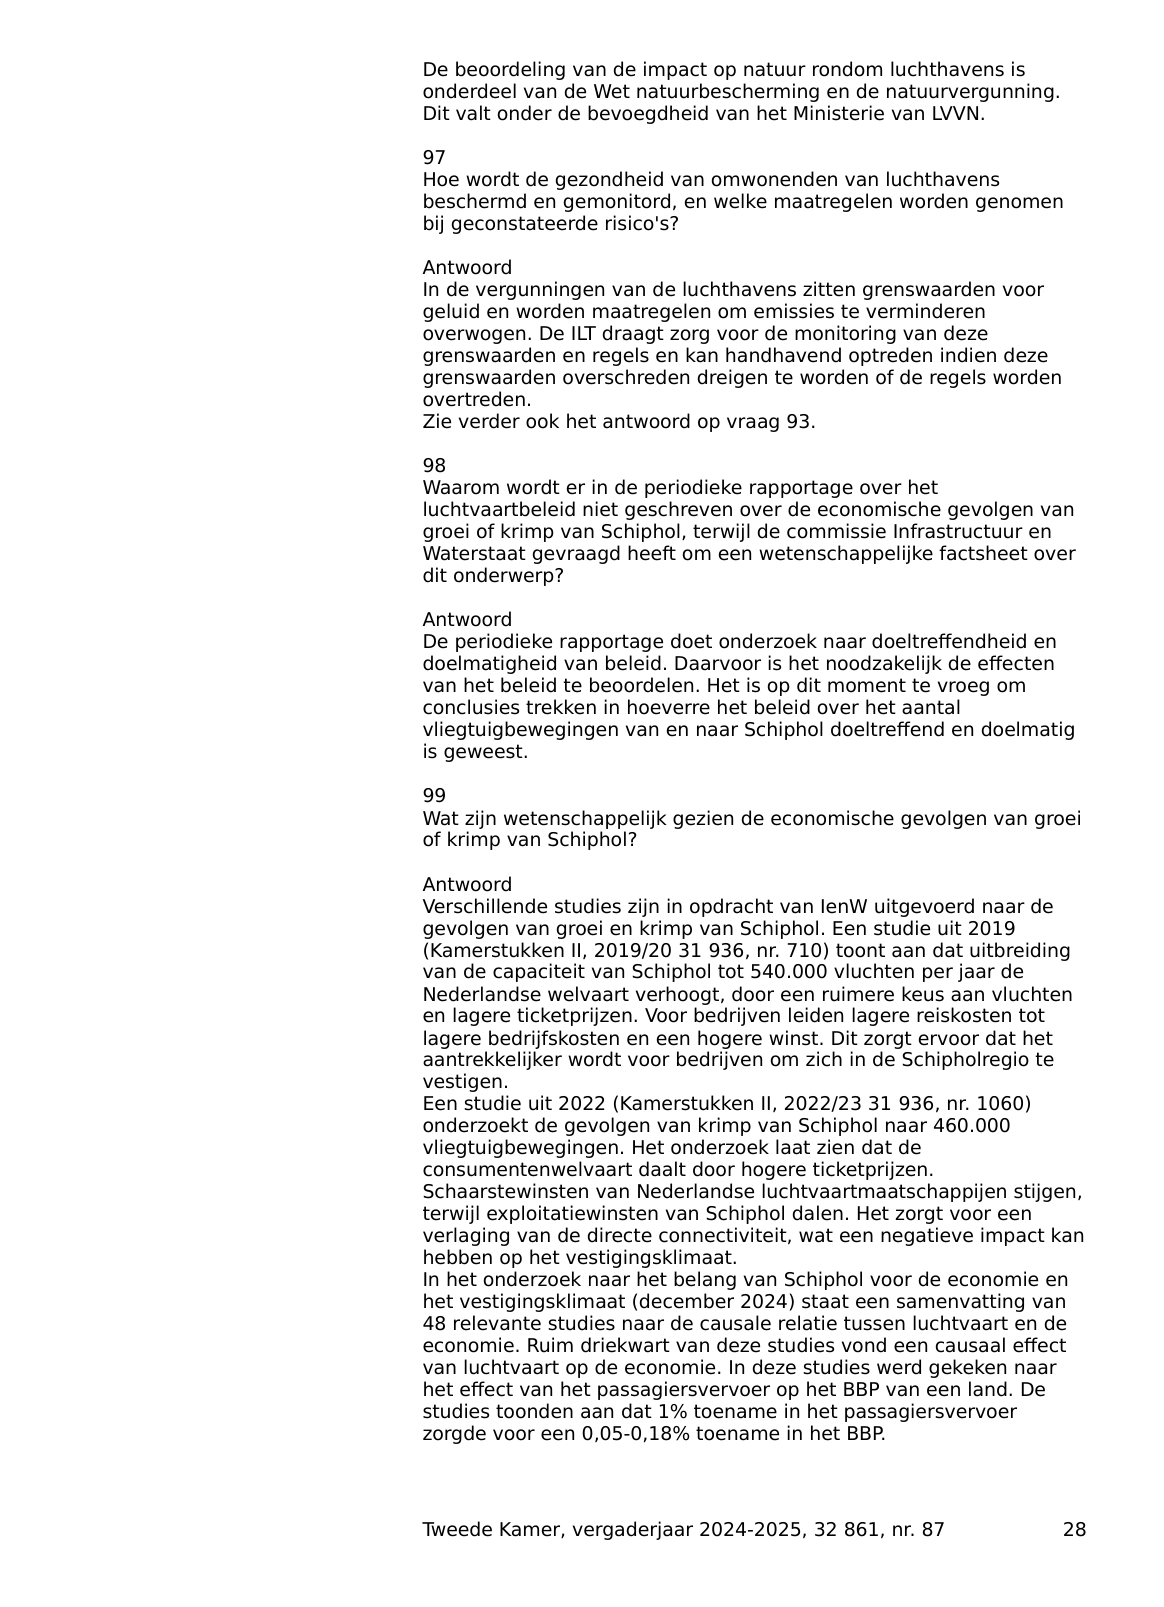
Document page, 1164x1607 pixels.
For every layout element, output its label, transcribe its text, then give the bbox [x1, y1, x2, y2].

text Waarom wordt er in de periodieke rapportage over het luchtvaartbeleid niet geschreven over de economische gevolgen van groei of krimp van Schiphol, terwijl de commissie Infrastructuur en Waterstaat gevraagd heeft om een wetenschappelijke factsheet over dit onderwerp? [422, 477, 1087, 587]
text In de vergunningen van de luchthavens zitten grenswaarden voor geluid en worden maatregelen om emissies te verminderen overwogen. De ILT draagt zorg voor de monitoring van deze grenswaarden en regels en kan handhavend optreden indien deze grenswaarden overschreden dreigen te worden of de regels worden overtreden. [422, 279, 1087, 411]
text In het onderzoek naar het belang van Schiphol voor de economie en het vestigingsklimaat (december 2024) staat een samenvatting van 48 relevante studies naar de causale relatie tussen luchtvaart en de economie. Ruim driekwart van deze studies vond een causaal effect van luchtvaart op de economie. In deze studies werd gekeken naar het effect van het passagiersvervoer op het BBP van een land. De studies toonden aan dat 1% toename in het passagiersvervoer zorgde voor een 0,05-0,18% toename in het BBP. [422, 1269, 1087, 1445]
text Antwoord [422, 609, 1087, 631]
text De periodieke rapportage doet onderzoek naar doeltreffendheid en doelmatigheid van beleid. Daarvoor is het noodzakelijk de effecten van het beleid te beoordelen. Het is op dit moment te vroeg om conclusies trekken in hoeverre het beleid over het aantal vliegtuigbewegingen van en naar Schiphol doeltreffend en doelmatig is geweest. [422, 631, 1087, 763]
text Een studie uit 2022 (Kamerstukken II, 2022/23 31 936, nr. 1060) onderzoekt de gevolgen van krimp van Schiphol naar 460.000 vliegtuigbewegingen. Het onderzoek laat zien dat de consumentenwelvaart daalt door hogere ticketprijzen. [422, 1093, 1087, 1181]
text De beoordeling van de impact op natuur rondom luchthavens is onderdeel van de Wet natuurbescherming en de natuurvergunning. Dit valt onder de bevoegdheid van het Ministerie van LVVN. [422, 59, 1087, 125]
text 97 [422, 147, 1087, 169]
text Verschillende studies zijn in opdracht van IenW uitgevoerd naar de gevolgen van groei en krimp van Schiphol. Een studie uit 2019 (Kamerstukken II, 2019/20 31 936, nr. 710) toont aan dat uitbreiding van de capaciteit van Schiphol tot 540.000 vluchten per jaar de Nederlandse welvaart verhoogt, door een ruimere keus aan vluchten en lagere ticketprijzen. Voor bedrijven leiden lagere reiskosten tot lagere bedrijfskosten en een hogere winst. Dit zorgt ervoor dat het aantrekkelijker wordt voor bedrijven om zich in de Schipholregio te vestigen. [422, 896, 1087, 1093]
text 98 [422, 455, 1087, 477]
text Antwoord [422, 257, 1087, 279]
text Antwoord [422, 873, 1087, 896]
text Schaarstewinsten van Nederlandse luchtvaartmaatschappijen stijgen, terwijl exploitatiewinsten van Schiphol dalen. Het zorgt voor een verlaging van de directe connectiviteit, wat een negatieve impact kan hebben op het vestigingsklimaat. [422, 1181, 1087, 1269]
text 99 [422, 785, 1087, 807]
text Zie verder ook het antwoord op vraag 93. [422, 411, 1087, 433]
text Wat zijn wetenschappelijk gezien de economische gevolgen van groei of krimp van Schiphol? [422, 807, 1087, 851]
text Hoe wordt de gezondheid van omwonenden van luchthavens beschermd en gemonitord, en welke maatregelen worden genomen bij geconstateerde risico's? [422, 169, 1087, 235]
